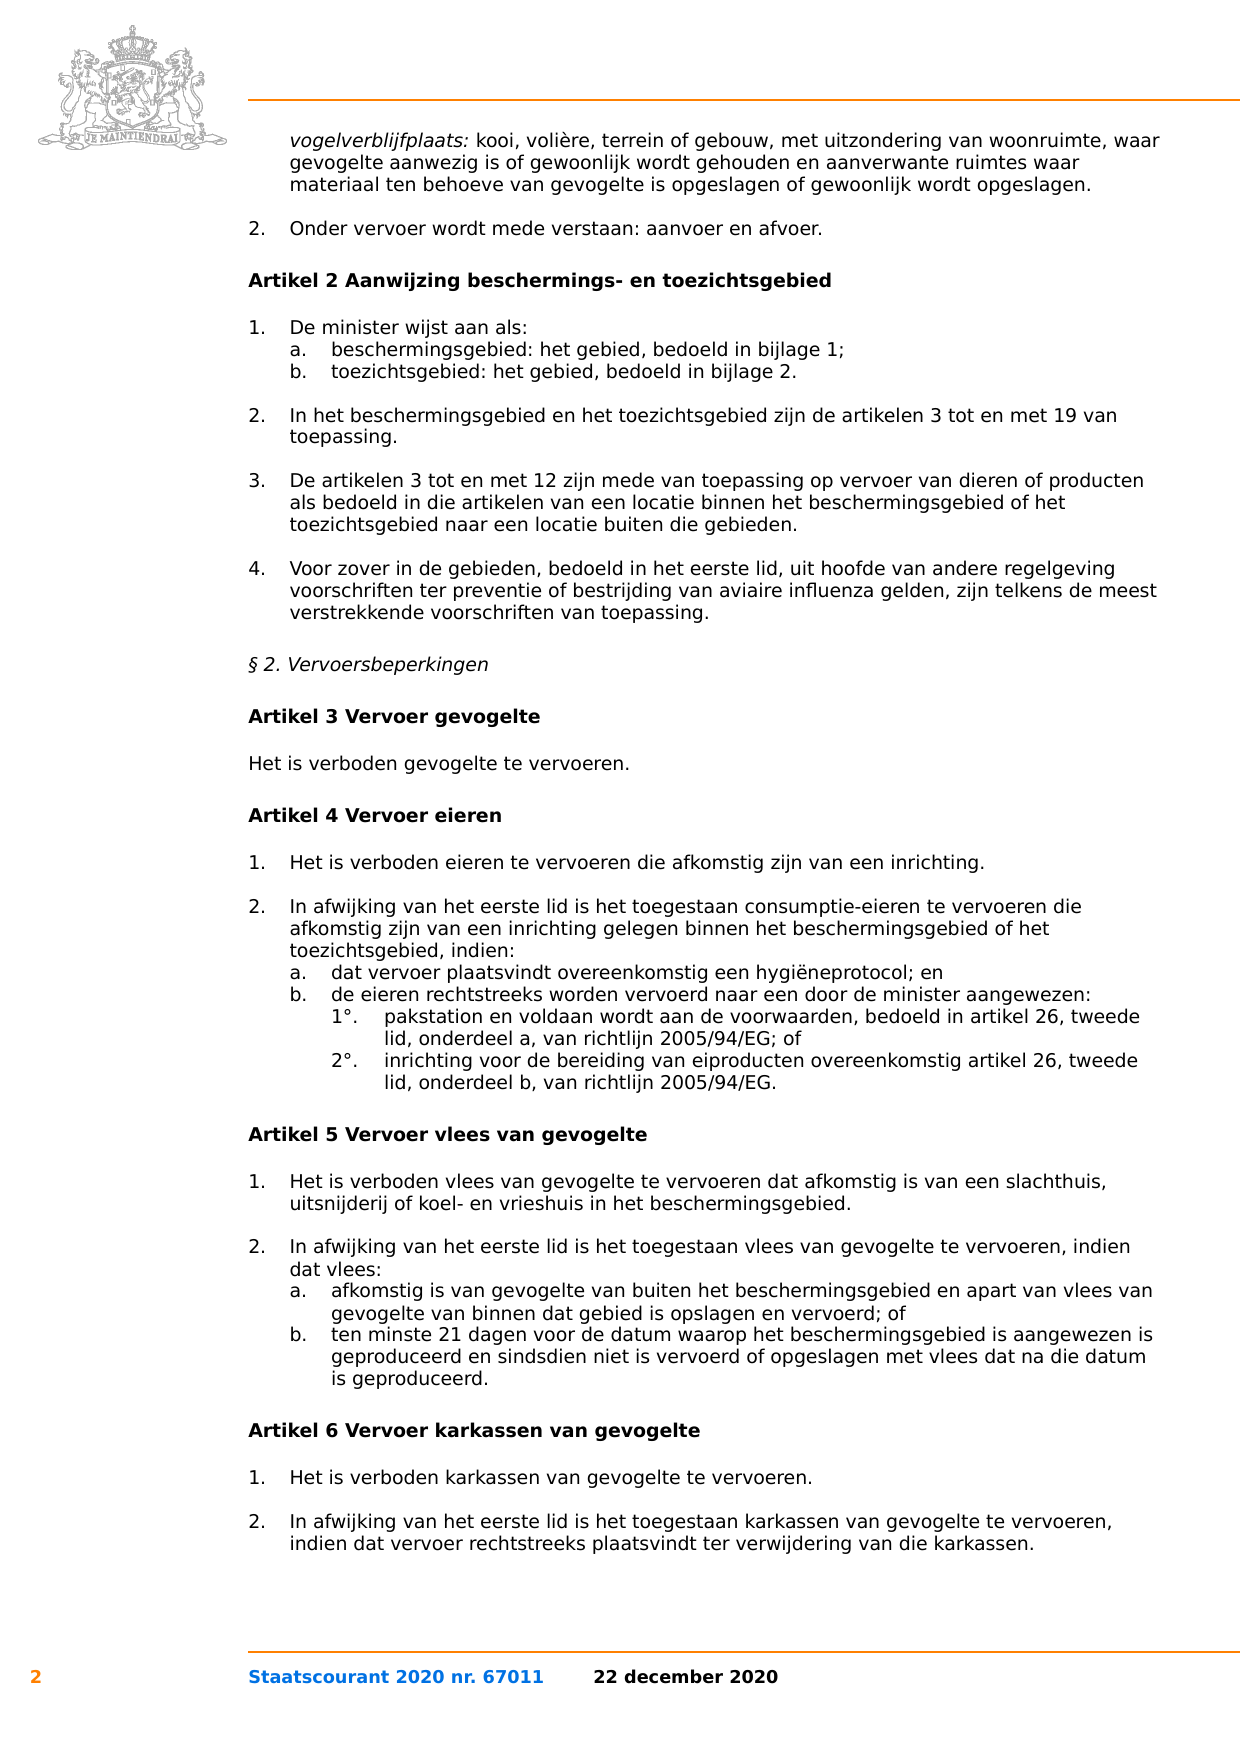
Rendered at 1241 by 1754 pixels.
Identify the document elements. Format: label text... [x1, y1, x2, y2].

text b. toezichtsgebied: het gebied, bedoeld in bijlage 2. [289, 361, 1163, 383]
text b. de eieren rechtstreeks worden vervoerd naar een door de minister aangewezen: [289, 984, 1163, 1006]
text 2. In afwijking van het eerste lid is het toegestaan consumptie-eieren te vervoeren die afkomstig zijn van een inrichting gelegen binnen het beschermingsgebied of het toezichtsgebied, indien: [248, 896, 1163, 962]
text 1°. pakstation en voldaan wordt aan de voorwaarden, bedoeld in artikel 26, tweede lid, onderdeel a, van richtlijn 2005/94/EG; of [331, 1006, 1163, 1050]
text b. ten minste 21 dagen voor de datum waarop het beschermingsgebied is aangewezen is geproduceerd en sindsdien niet is vervoerd of opgeslagen met vlees dat na die datum is geproduceerd. [289, 1324, 1163, 1390]
text 1. Het is verboden vlees van gevogelte te vervoeren dat afkomstig is van een slachthuis, uitsnijderij of koel- en vrieshuis in het beschermingsgebied. [248, 1171, 1163, 1214]
text 1. Het is verboden eieren te vervoeren die afkomstig zijn van een inrichting. [248, 852, 1163, 874]
subtitle Artikel 4 Vervoer eieren [248, 805, 1163, 827]
picture [38, 25, 227, 150]
text a. afkomstig is van gevogelte van buiten het beschermingsgebied en apart van vlees van gevogelte van binnen dat gebied is opslagen en vervoerd; of [289, 1280, 1163, 1324]
text 2. In afwijking van het eerste lid is het toegestaan karkassen van gevogelte te vervoeren, indien dat vervoer rechtstreeks plaatsvindt ter verwijdering van die karkassen. [248, 1511, 1163, 1555]
subtitle § 2. Vervoersbeperkingen [248, 654, 1163, 676]
text 4. Voor zover in de gebieden, bedoeld in het eerste lid, uit hoofde van andere regelgeving voorschriften ter preventie of bestrijding van aviaire influenza gelden, zijn telkens de meest verstrekkende voorschriften van toepassing. [248, 558, 1163, 624]
text 1. De minister wijst aan als: [248, 317, 1163, 339]
text vogelverblijfplaats: kooi, volière, terrein of gebouw, met uitzondering van woonruimte, waar gevogelte aanwezig is of gewoonlijk wordt gehouden en aanverwante ruimtes waar materiaal ten behoeve van gevogelte is opgeslagen of gewoonlijk wordt opgeslagen. [289, 130, 1163, 196]
subtitle Artikel 6 Vervoer karkassen van gevogelte [248, 1420, 1163, 1442]
subtitle Artikel 3 Vervoer gevogelte [248, 706, 1163, 728]
text 2. Onder vervoer wordt mede verstaan: aanvoer en afvoer. [248, 218, 1163, 240]
text 2. In het beschermingsgebied en het toezichtsgebied zijn de artikelen 3 tot en met 19 van toepassing. [248, 404, 1163, 448]
subtitle Artikel 2 Aanwijzing beschermings- en toezichtsgebied [248, 270, 1163, 292]
text 1. Het is verboden karkassen van gevogelte te vervoeren. [248, 1467, 1163, 1489]
text a. dat vervoer plaatsvindt overeenkomstig een hygiëneprotocol; en [289, 962, 1163, 984]
subtitle Artikel 5 Vervoer vlees van gevogelte [248, 1124, 1163, 1146]
text Het is verboden gevogelte te vervoeren. [248, 753, 1163, 775]
text 2. In afwijking van het eerste lid is het toegestaan vlees van gevogelte te vervoeren, indien dat vlees: [248, 1236, 1163, 1280]
text 2°. inrichting voor de bereiding van eiproducten overeenkomstig artikel 26, tweede lid, onderdeel b, van richtlijn 2005/94/EG. [331, 1050, 1163, 1094]
text a. beschermingsgebied: het gebied, bedoeld in bijlage 1; [289, 339, 1163, 361]
text 3. De artikelen 3 tot en met 12 zijn mede van toepassing op vervoer van dieren of producten als bedoeld in die artikelen van een locatie binnen het beschermingsgebied of het toezichtsgebied naar een locatie buiten die gebieden. [248, 470, 1163, 536]
